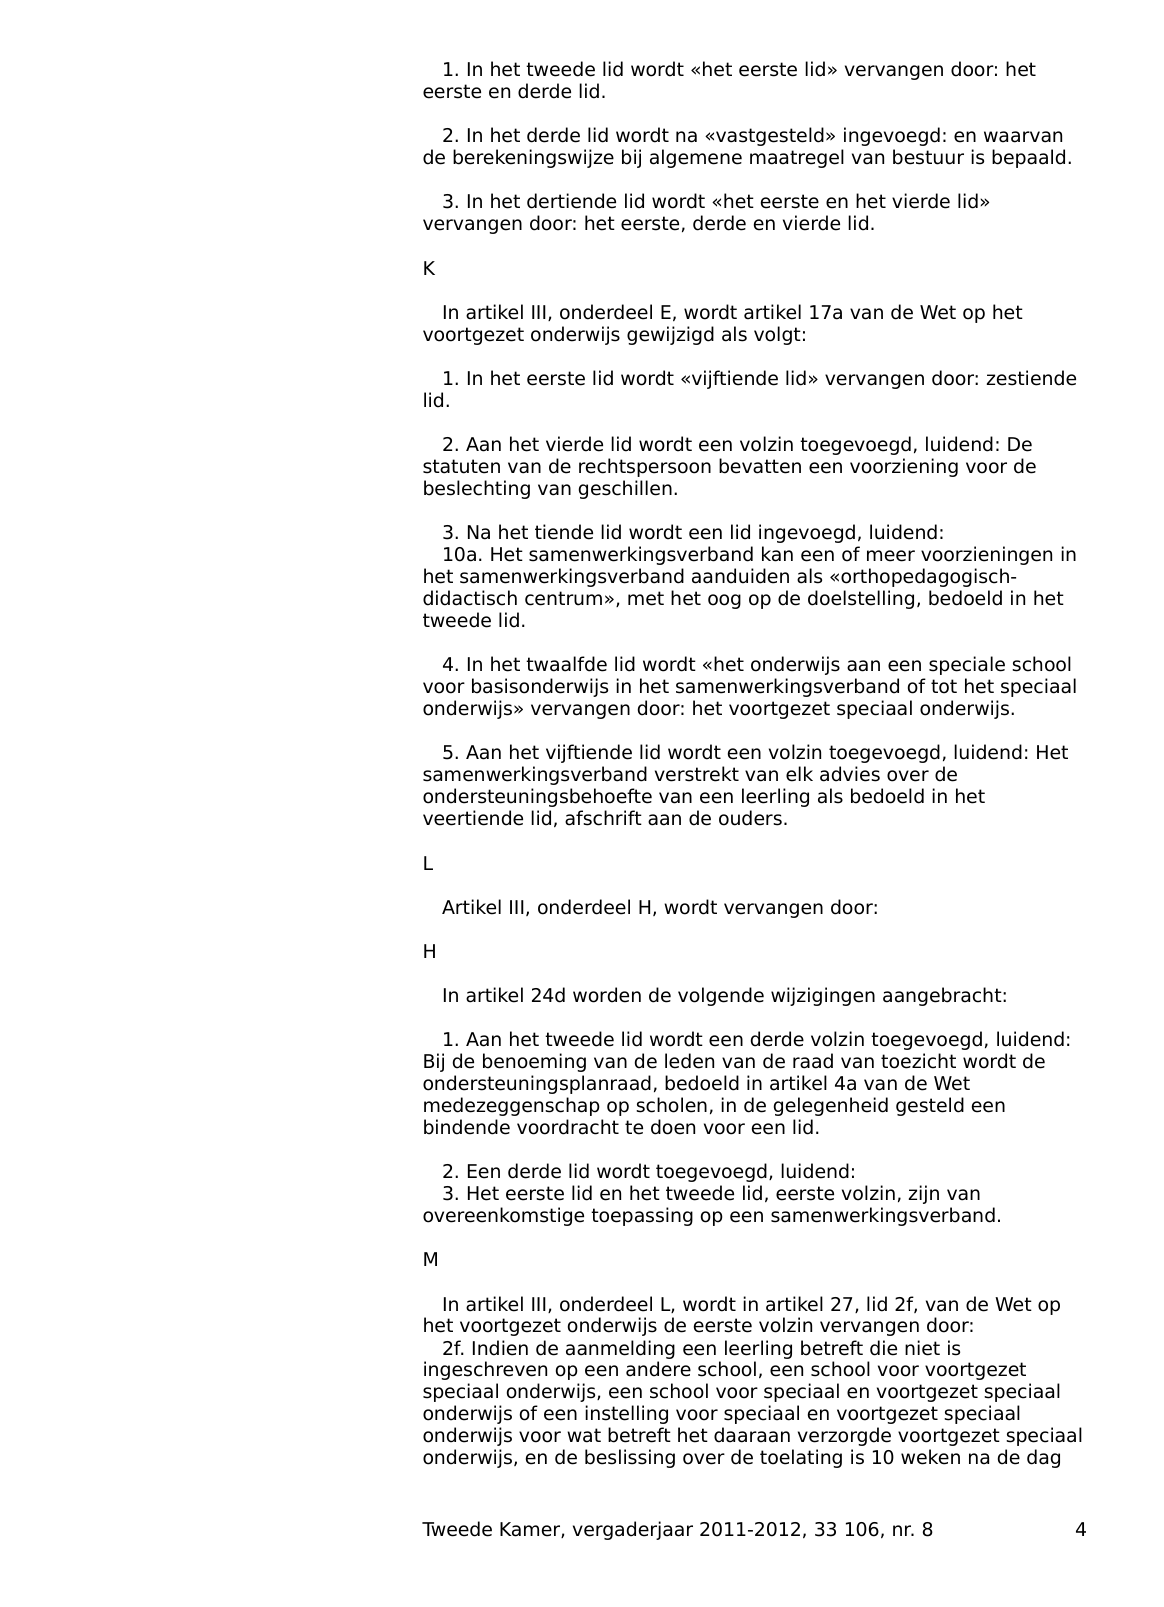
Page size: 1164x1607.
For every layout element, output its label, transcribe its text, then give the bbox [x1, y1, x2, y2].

subtitle M [422, 1249, 1087, 1271]
text In artikel III, onderdeel L, wordt in artikel 27, lid 2f, van de Wet op het voortgezet onderwijs de eerste volzin vervangen door: [422, 1293, 1087, 1337]
text 3. Het eerste lid en het tweede lid, eerste volzin, zijn van overeenkomstige toepassing op een samenwerkingsverband. [422, 1183, 1087, 1227]
text 3. Na het tiende lid wordt een lid ingevoegd, luidend: [422, 522, 1087, 544]
text 1. In het tweede lid wordt «het eerste lid» vervangen door: het eerste en derde lid. [422, 59, 1087, 103]
text 1. In het eerste lid wordt «vijftiende lid» vervangen door: zestiende lid. [422, 368, 1087, 412]
subtitle K [422, 257, 1087, 279]
text 3. In het dertiende lid wordt «het eerste en het vierde lid» vervangen door: het eerste, derde en vierde lid. [422, 191, 1087, 235]
text 1. Aan het tweede lid wordt een derde volzin toegevoegd, luidend: Bij de benoeming van de leden van de raad van toezicht wordt de ondersteuningsplanraad, bedoeld in artikel 4a van de Wet medezeggenschap op scholen, in de gelegenheid gesteld een bindende voordracht te doen voor een lid. [422, 1029, 1087, 1139]
subtitle L [422, 852, 1087, 874]
text 2. Aan het vierde lid wordt een volzin toegevoegd, luidend: De statuten van de rechtspersoon bevatten een voorziening voor de beslechting van geschillen. [422, 434, 1087, 500]
text Artikel III, onderdeel H, wordt vervangen door: [422, 897, 1087, 918]
text 2f. Indien de aanmelding een leerling betreft die niet is ingeschreven op een andere school, een school voor voortgezet speciaal onderwijs, een school voor speciaal en voortgezet speciaal onderwijs of een instelling voor speciaal en voortgezet speciaal onderwijs voor wat betreft het daaraan verzorgde voortgezet speciaal onderwijs, en de beslissing over de toelating is 10 weken na de dag [422, 1337, 1087, 1469]
text 2. Een derde lid wordt toegevoegd, luidend: [422, 1161, 1087, 1183]
text 5. Aan het vijftiende lid wordt een volzin toegevoegd, luidend: Het samenwerkingsverband verstrekt van elk advies over de ondersteuningsbehoefte van een leerling als bedoeld in het veertiende lid, afschrift aan de ouders. [422, 742, 1087, 830]
text 4. In het twaalfde lid wordt «het onderwijs aan een speciale school voor basisonderwijs in het samenwerkingsverband of tot het speciaal onderwijs» vervangen door: het voortgezet speciaal onderwijs. [422, 654, 1087, 720]
text In artikel III, onderdeel E, wordt artikel 17a van de Wet op het voortgezet onderwijs gewijzigd als volgt: [422, 302, 1087, 346]
text In artikel 24d worden de volgende wijzigingen aangebracht: [422, 985, 1087, 1007]
subtitle H [422, 941, 1087, 963]
text 2. In het derde lid wordt na «vastgesteld» ingevoegd: en waarvan de berekeningswijze bij algemene maatregel van bestuur is bepaald. [422, 125, 1087, 169]
text 10a. Het samenwerkingsverband kan een of meer voorzieningen in het samenwerkingsverband aanduiden als «orthopedagogisch-didactisch centrum», met het oog op de doelstelling, bedoeld in het tweede lid. [422, 544, 1087, 632]
